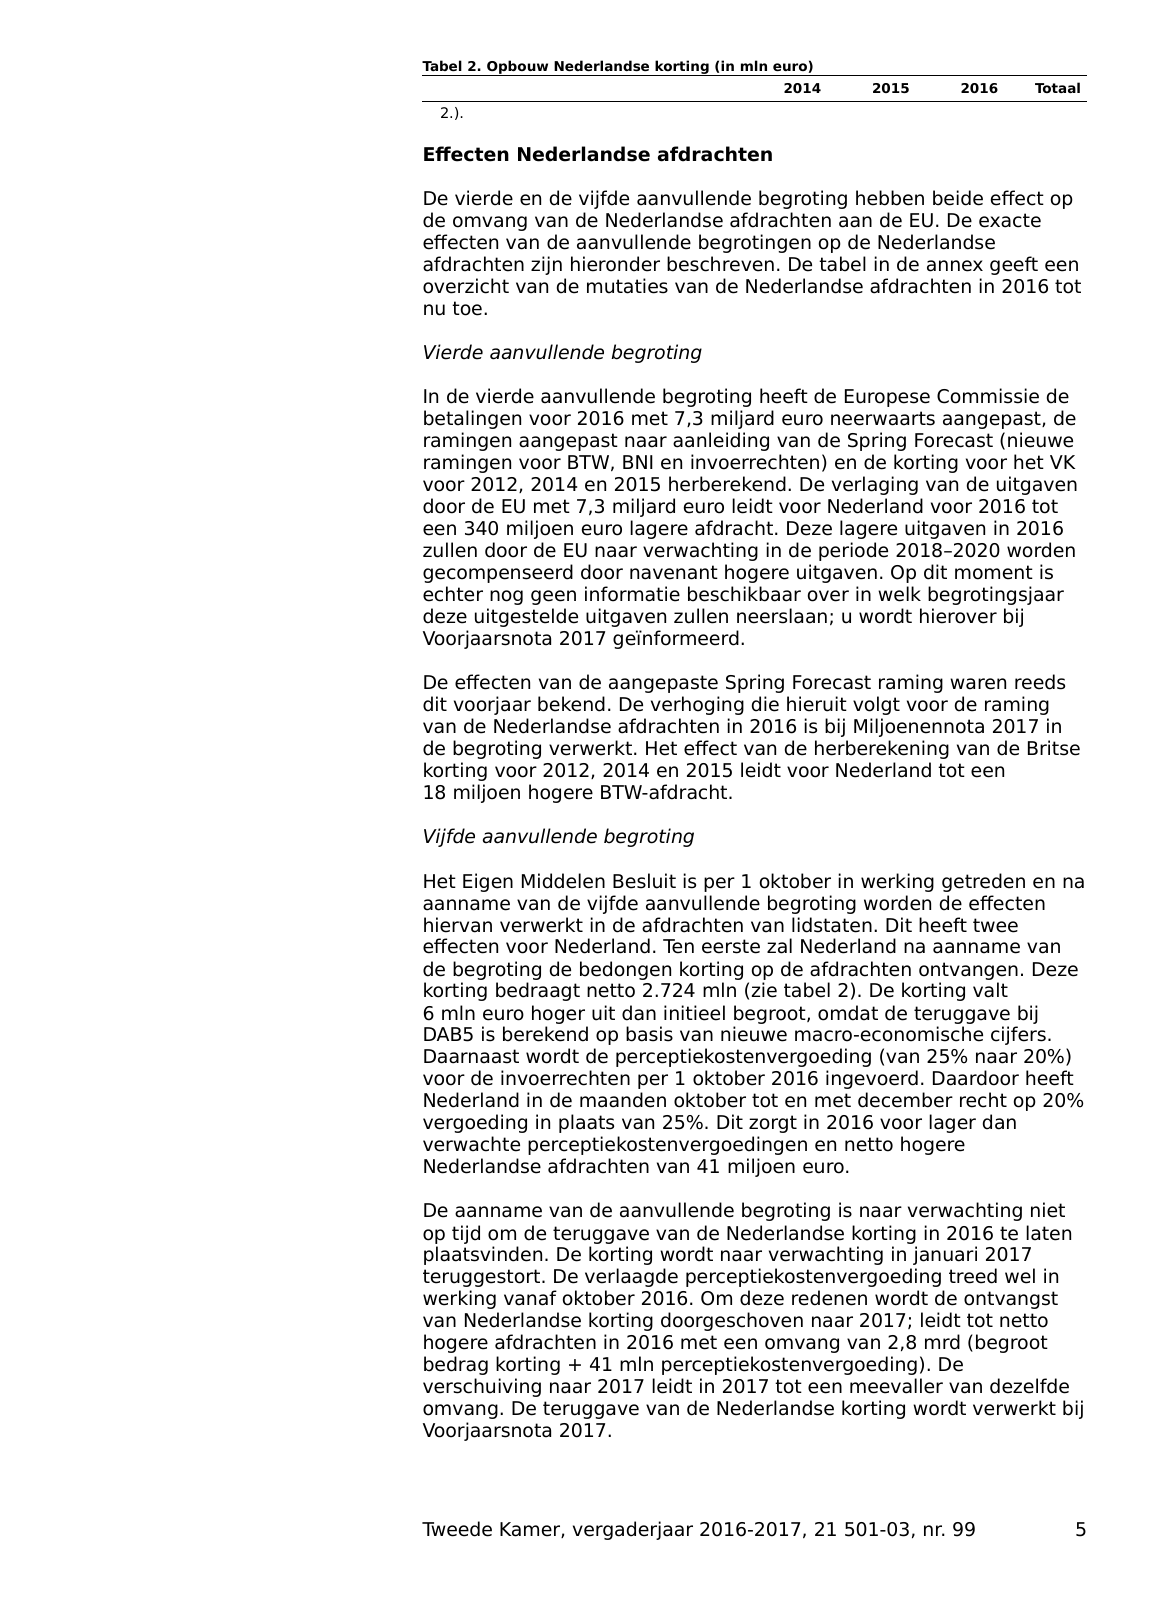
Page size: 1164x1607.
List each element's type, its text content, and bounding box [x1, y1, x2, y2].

text De effecten van de aangepaste Spring Forecast raming waren reeds dit voorjaar bekend. De verhoging die hieruit volgt voor de raming van de Nederlandse afdrachten in 2016 is bij Miljoenennota 2017 in de begroting verwerkt. Het effect van de herberekening van de Britse korting voor 2012, 2014 en 2015 leidt voor Nederland tot een 18 miljoen hogere BTW-afdracht. [422, 672, 1087, 804]
text In de vierde aanvullende begroting heeft de Europese Commissie de betalingen voor 2016 met 7,3 miljard euro neerwaarts aangepast, de ramingen aangepast naar aanleiding van de Spring Forecast (nieuwe ramingen voor BTW, BNI en invoerrechten) en de korting voor het VK voor 2012, 2014 en 2015 herberekend. De verlaging van de uitgaven door de EU met 7,3 miljard euro leidt voor Nederland voor 2016 tot een 340 miljoen euro lagere afdracht. Deze lagere uitgaven in 2016 zullen door de EU naar verwachting in de periode 2018–2020 worden gecompenseerd door navenant hogere uitgaven. Op dit moment is echter nog geen informatie beschikbaar over in welk begrotingsjaar deze uitgestelde uitgaven zullen neerslaan; u wordt hierover bij Voorjaarsnota 2017 geïnformeerd. [422, 386, 1087, 650]
table_cell 2.). [422, 102, 1087, 122]
subtitle Vijfde aanvullende begroting [422, 826, 1087, 848]
table_cell 2016 [915, 76, 1004, 101]
text Het Eigen Middelen Besluit is per 1 oktober in werking getreden en na aanname van de vijfde aanvullende begroting worden de effecten hiervan verwerkt in de afdrachten van lidstaten. Dit heeft twee effecten voor Nederland. Ten eerste zal Nederland na aanname van de begroting de bedongen korting op de afdrachten ontvangen. Deze korting bedraagt netto 2.724 mln (zie tabel 2). De korting valt 6 mln euro hoger uit dan initieel begroot, omdat de teruggave bij DAB5 is berekend op basis van nieuwe macro-economische cijfers. Daarnaast wordt de perceptiekostenvergoeding (van 25% naar 20%) voor de invoerrechten per 1 oktober 2016 ingevoerd. Daardoor heeft Nederland in de maanden oktober tot en met december recht op 20% vergoeding in plaats van 25%. Dit zorgt in 2016 voor lager dan verwachte perceptiekostenvergoedingen en netto hogere Nederlandse afdrachten van 41 miljoen euro. [422, 871, 1087, 1178]
table_cell Totaal [1004, 76, 1087, 101]
text De vierde en de vijfde aanvullende begroting hebben beide effect op de omvang van de Nederlandse afdrachten aan de EU. De exacte effecten van de aanvullende begrotingen op de Nederlandse afdrachten zijn hieronder beschreven. De tabel in de annex geeft een overzicht van de mutaties van de Nederlandse afdrachten in 2016 tot nu toe. [422, 188, 1087, 320]
table_header Tabel 2. Opbouw Nederlandse korting (in mln euro) [422, 59, 1087, 75]
table_cell [422, 76, 738, 101]
table_cell 2014 [738, 76, 827, 101]
table_cell 2015 [827, 76, 915, 101]
subtitle Vierde aanvullende begroting [422, 342, 1087, 364]
text De aanname van de aanvullende begroting is naar verwachting niet op tijd om de teruggave van de Nederlandse korting in 2016 te laten plaatsvinden. De korting wordt naar verwachting in januari 2017 teruggestort. De verlaagde perceptiekostenvergoeding treed wel in werking vanaf oktober 2016. Om deze redenen wordt de ontvangst van Nederlandse korting doorgeschoven naar 2017; leidt tot netto hogere afdrachten in 2016 met een omvang van 2,8 mrd (begroot bedrag korting + 41 mln perceptiekostenvergoeding). De verschuiving naar 2017 leidt in 2017 tot een meevaller van dezelfde omvang. De teruggave van de Nederlandse korting wordt verwerkt bij Voorjaarsnota 2017. [422, 1200, 1087, 1442]
subtitle Effecten Nederlandse afdrachten [422, 144, 1087, 166]
